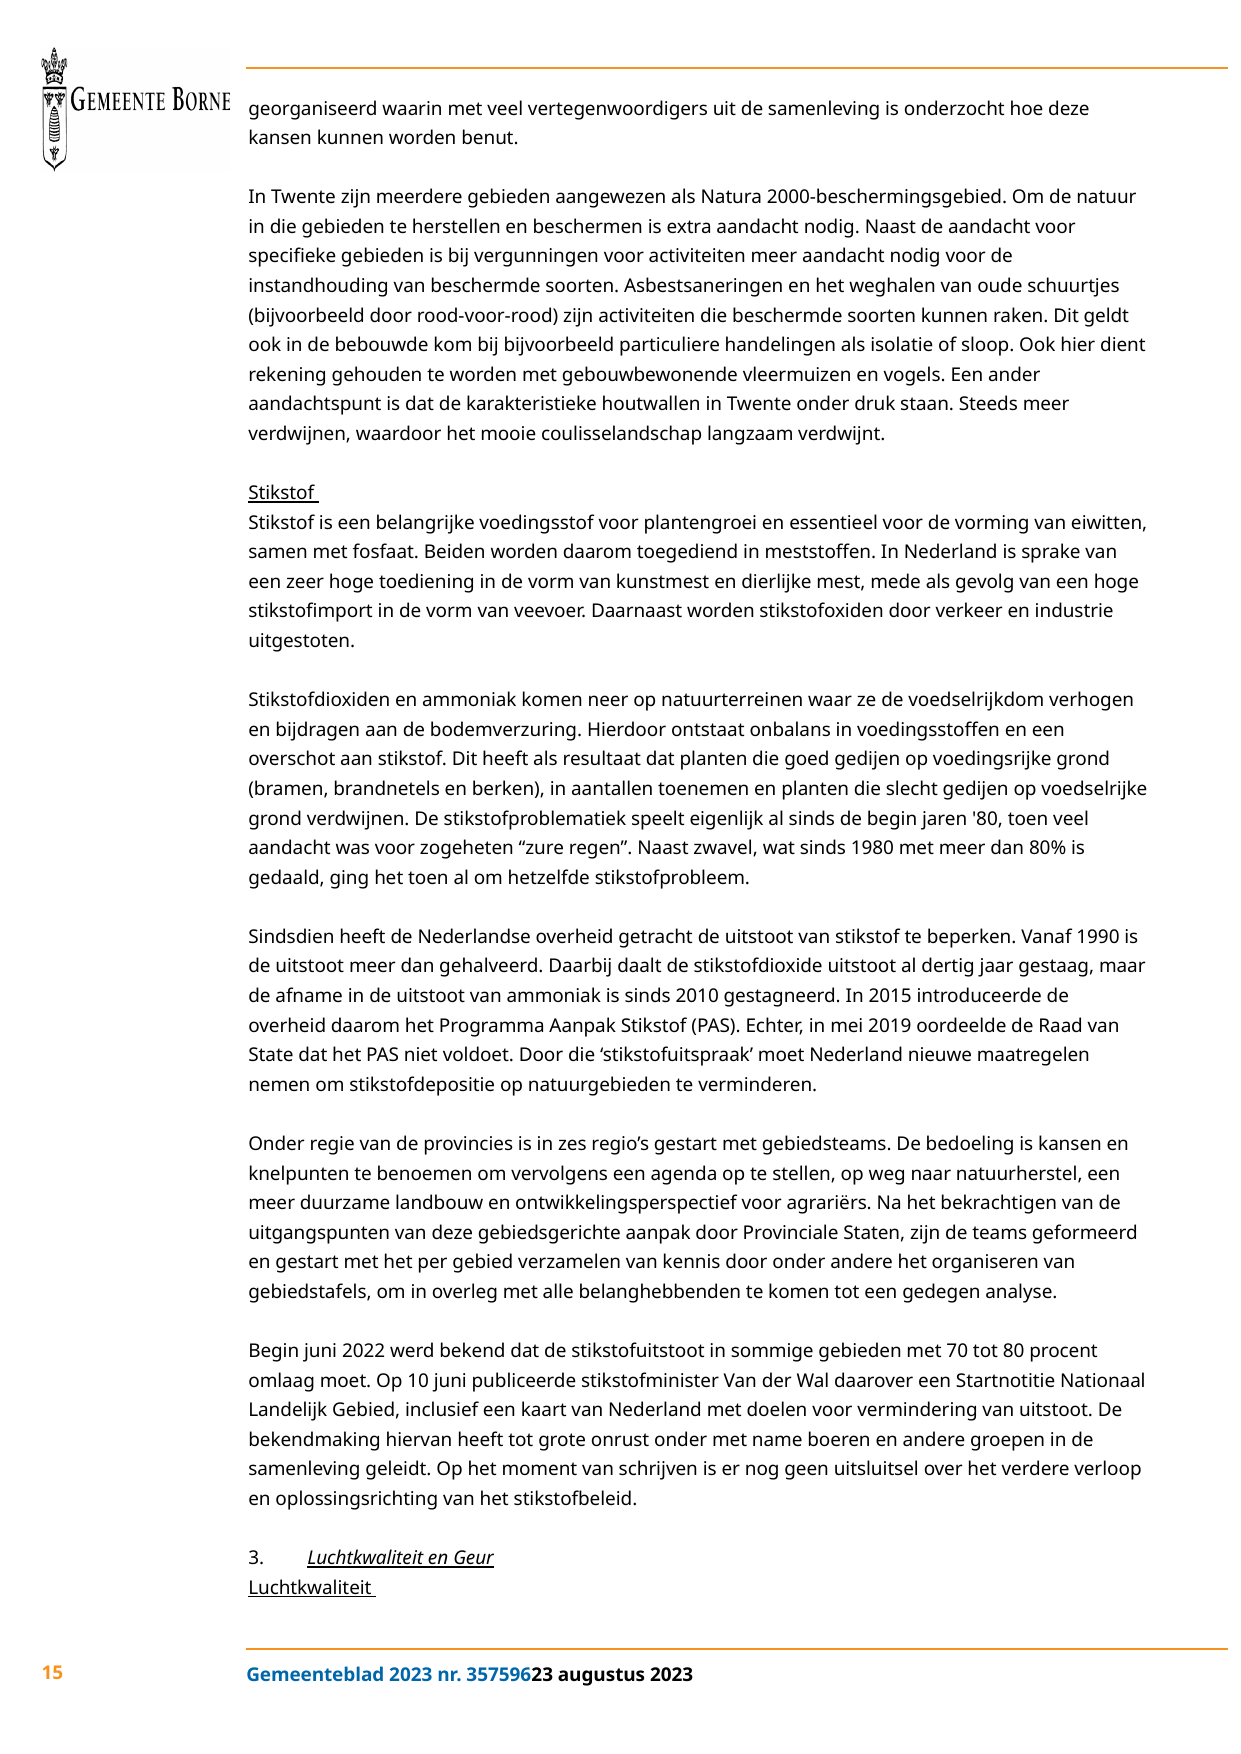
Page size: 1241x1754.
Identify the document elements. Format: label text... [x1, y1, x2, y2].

text Stikstofdioxiden en ammoniak komen neer op natuurterreinen waar ze de voedselrijkdom verhogen en bijdragen aan de bodemverzuring. Hierdoor ontstaat onbalans in voedingsstoffen en een overschot aan stikstof. Dit heeft als resultaat dat planten die goed gedijen op voedingsrijke grond (bramen, brandnetels en berken), in aantallen toenemen en planten die slecht gedijen op voedselrijke grond verdwijnen. De stikstofproblematiek speelt eigenlijk al sinds de begin jaren '80, toen veel aandacht was voor zogeheten “zure regen”. Naast zwavel, wat sinds 1980 met meer dan 80% is gedaald, ging het toen al om hetzelfde stikstofprobleem. [248, 686, 1152, 890]
text Luchtkwaliteit [248, 1574, 1152, 1600]
text Stikstof is een belangrijke voedingsstof voor plantengroei en essentieel voor de vorming van eiwitten, samen met fosfaat. Beiden worden daarom toegediend in meststoffen. In Nederland is sprake van een zeer hoge toediening in de vorm van kunstmest en dierlijke mest, mede als gevolg van een hoge stikstofimport in de vorm van veevoer. Daarnaast worden stikstofoxiden door verkeer en industrie uitgestoten. [248, 509, 1152, 653]
list Luchtkwaliteit en Geur [248, 1544, 1152, 1570]
text Onder regie van de provincies is in zes regio’s gestart met gebiedsteams. De bedoeling is kansen en knelpunten te benoemen om vervolgens een agenda op te stellen, op weg naar natuurherstel, een meer duurzame landbouw en ontwikkelingsperspectief voor agrariërs. Na het bekrachtigen van de uitgangspunten van deze gebiedsgerichte aanpak door Provinciale Staten, zijn de teams geformeerd en gestart met het per gebied verzamelen van kennis door onder andere het organiseren van gebiedstafels, om in overleg met alle belanghebbenden te komen tot een gedegen analyse. [248, 1130, 1152, 1304]
text georganiseerd waarin met veel vertegenwoordigers uit de samenleving is onderzocht hoe deze kansen kunnen worden benut. [248, 95, 1152, 150]
text Begin juni 2022 werd bekend dat de stikstofuitstoot in sommige gebieden met 70 tot 80 procent omlaag moet. Op 10 juni publiceerde stikstofminister Van der Wal daarover een Startnotitie Nationaal Landelijk Gebied, inclusief een kaart van Nederland met doelen voor vermindering van uitstoot. De bekendmaking hiervan heeft tot grote onrust onder met name boeren en andere groepen in de samenleving geleidt. Op het moment van schrijven is er nog geen uitsluitsel over het verdere verloop en oplossingsrichting van het stikstofbeleid. [248, 1337, 1152, 1511]
picture [41, 47, 231, 172]
text Stikstof [248, 479, 1152, 505]
text In Twente zijn meerdere gebieden aangewezen als Natura 2000-beschermingsgebied. Om de natuur in die gebieden te herstellen en beschermen is extra aandacht nodig. Naast de aandacht voor specifieke gebieden is bij vergunningen voor activiteiten meer aandacht nodig voor de instandhouding van beschermde soorten. Asbestsaneringen en het weghalen van oude schuurtjes (bijvoorbeeld door rood-voor-rood) zijn activiteiten die beschermde soorten kunnen raken. Dit geldt ook in de bebouwde kom bij bijvoorbeeld particuliere handelingen als isolatie of sloop. Ook hier dient rekening gehouden te worden met gebouwbewonende vleermuizen en vogels. Een ander aandachtspunt is dat de karakteristieke houtwallen in Twente onder druk staan. Steeds meer verdwijnen, waardoor het mooie coulisselandschap langzaam verdwijnt. [248, 183, 1152, 446]
text Sindsdien heeft de Nederlandse overheid getracht de uitstoot van stikstof te beperken. Vanaf 1990 is de uitstoot meer dan gehalveerd. Daarbij daalt de stikstofdioxide uitstoot al dertig jaar gestaag, maar de afname in de uitstoot van ammoniak is sinds 2010 gestagneerd. In 2015 introduceerde de overheid daarom het Programma Aanpak Stikstof (PAS). Echter, in mei 2019 oordeelde de Raad van State dat het PAS niet voldoet. Door die ‘stikstofuitspraak’ moet Nederland nieuwe maatregelen nemen om stikstofdepositie op natuurgebieden te verminderen. [248, 923, 1152, 1097]
